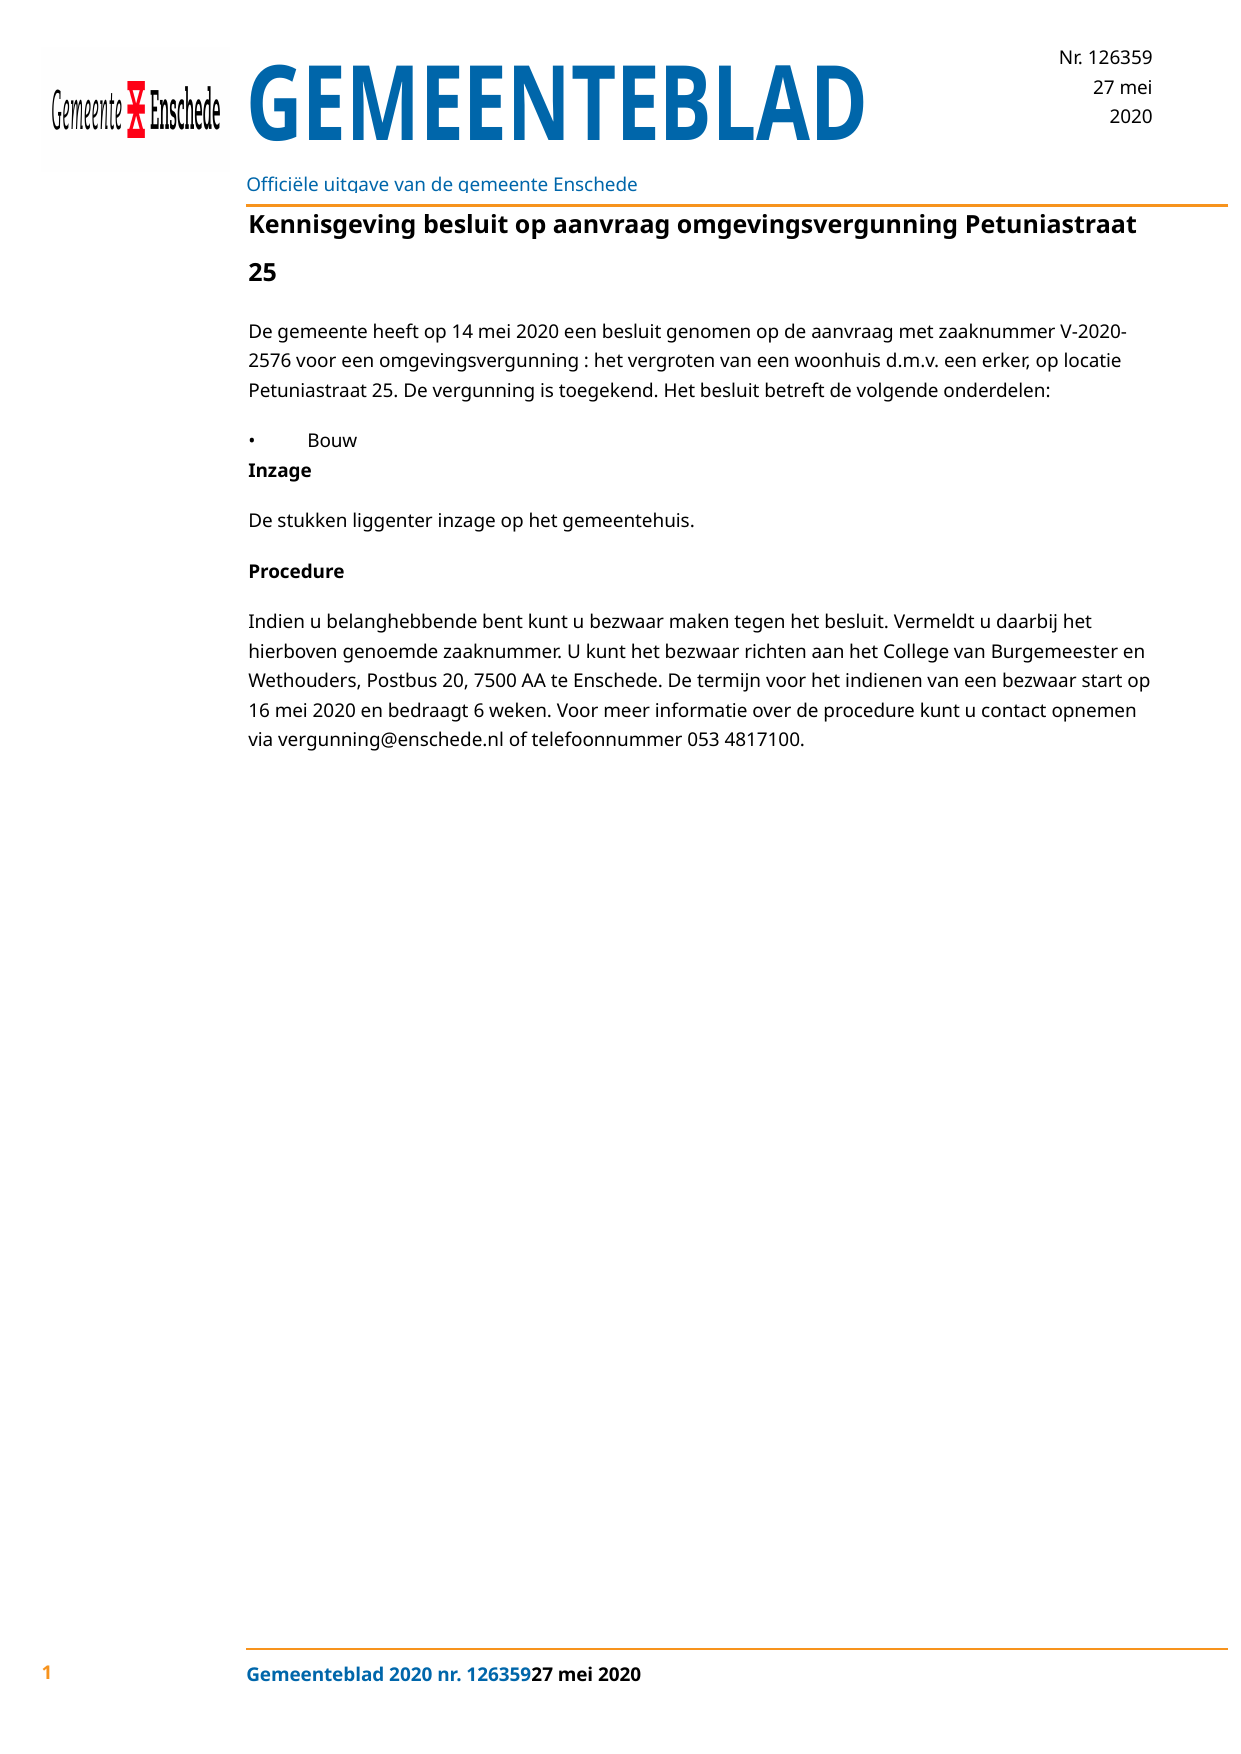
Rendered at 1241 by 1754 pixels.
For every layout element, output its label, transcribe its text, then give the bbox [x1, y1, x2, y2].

text Indien u belanghebbende bent kunt u bezwaar maken tegen het besluit. Vermeldt u daarbij het hierboven genoemde zaaknummer. U kunt het bezwaar richten aan het College van Burgemees­ter en Wethouders, Postbus 20, 7500 AA te Enschede. De termijn voor het indienen van een bezwaar start op 16 mei 2020 en bedraagt 6 weken. Voor meer informatie over de procedure kunt u contact opnemen via vergunning@enschede.nl of telefoonnummer 053 4817100. [248, 608, 1152, 752]
picture [41, 47, 231, 172]
list Bouw [248, 427, 1152, 453]
text Kennisgeving besluit op aanvraag omgevingsvergunning Petuniastraat 25 [248, 207, 1152, 288]
text De gemeente heeft op 14 mei 2020 een besluit genomen op de aanvraag met zaaknummer V-2020-2576 voor een omgevingsvergunning : het vergroten van een woonhuis d.m.v. een erker, op locatie Petuniastraat 25. De vergunning is toegekend. Het besluit betreft de volgende onderdelen: [248, 318, 1152, 403]
text Procedure [248, 558, 1152, 584]
text Inzage [248, 457, 1152, 483]
text De stukken liggenter inzage op het gemeentehuis. [248, 507, 1152, 533]
